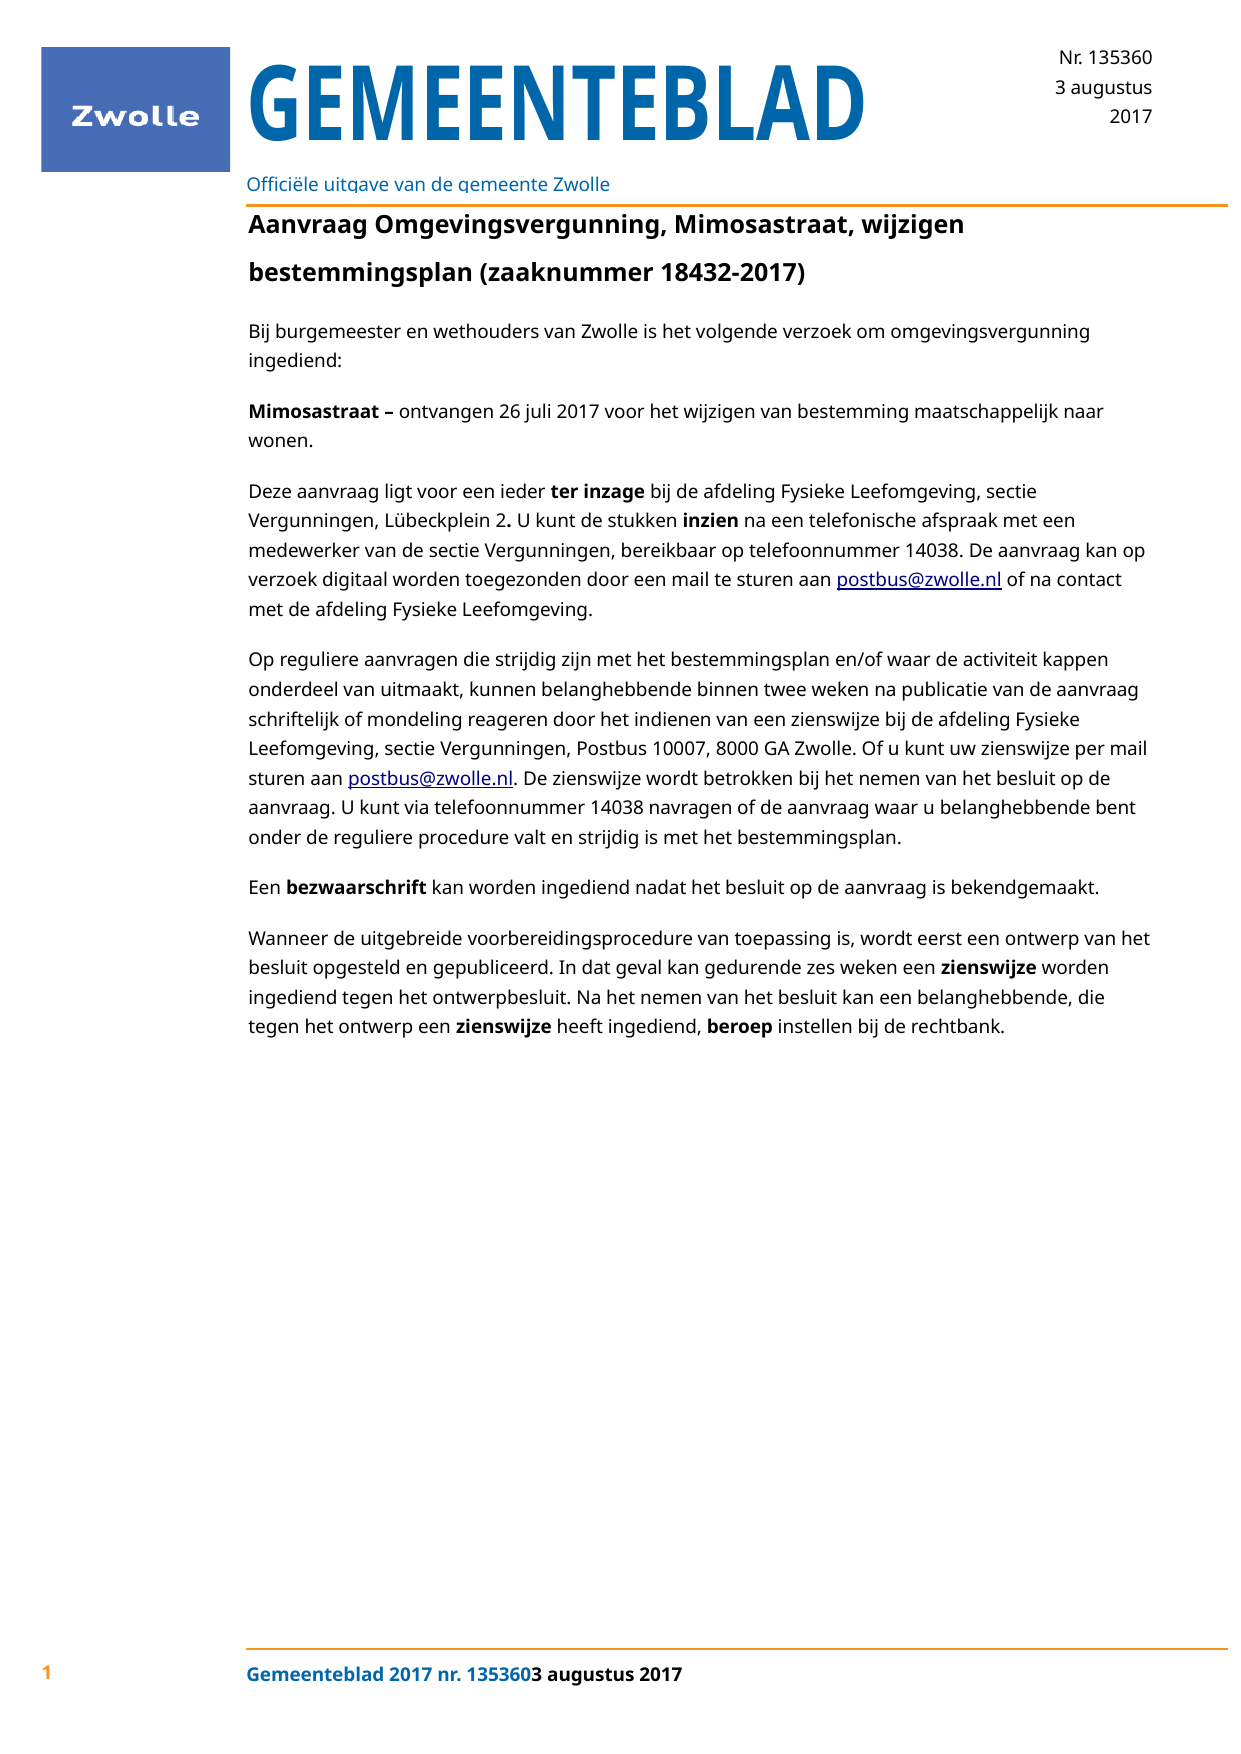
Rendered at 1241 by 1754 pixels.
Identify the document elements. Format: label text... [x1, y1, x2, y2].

text Aanvraag Omgevingsvergunning, Mimosastraat, wijzigen bestemmingsplan (zaaknummer 18432-2017) [248, 207, 1152, 288]
picture [41, 47, 231, 172]
text Wanneer de uitgebreide voorbereidingsprocedure van toepassing is, wordt eerst een ontwerp van het besluit opgesteld en gepubliceerd. In dat geval kan gedurende zes weken een zienswijze worden ingediend tegen het ontwerpbesluit. Na het nemen van het besluit kan een belanghebbende, die tegen het ontwerp een zienswijze heeft ingediend, beroep instellen bij de rechtbank. [248, 925, 1152, 1039]
text Bij burgemeester en wethouders van Zwolle is het volgende verzoek om omgevingsvergunning ingediend: [248, 318, 1152, 373]
text Mimosastraat – ontvangen 26 juli 2017 voor het wijzigen van bestemming maatschappelijk naar wonen. [248, 398, 1152, 453]
text Deze aanvraag ligt voor een ieder ter inzage bij de afdeling Fysieke Leefomgeving, sectie Vergunningen, Lübeckplein 2. U kunt de stukken inzien na een telefonische afspraak met een medewerker van de sectie Vergunningen, bereikbaar op telefoonnummer 14038. De aanvraag kan op verzoek digitaal worden toegezonden door een mail te sturen aan postbus@zwolle.nl of na contact met de afdeling Fysieke Leefomgeving. [248, 478, 1152, 622]
text Op reguliere aanvragen die strijdig zijn met het bestemmingsplan en/of waar de activiteit kappen onderdeel van uitmaakt, kunnen belanghebbende binnen twee weken na publicatie van de aanvraag schriftelijk of mondeling reageren door het indienen van een zienswijze bij de afdeling Fysieke Leefomgeving, sectie Vergunningen, Postbus 10007, 8000 GA Zwolle. Of u kunt uw zienswijze per mail sturen aan postbus@zwolle.nl. De zienswijze wordt betrokken bij het nemen van het besluit op de aanvraag. U kunt via telefoonnummer 14038 navragen of de aanvraag waar u belanghebbende bent onder de reguliere procedure valt en strijdig is met het bestemmingsplan. [248, 647, 1152, 850]
text Een bezwaarschrift kan worden ingediend nadat het besluit op de aanvraag is bekendgemaakt. [248, 874, 1152, 900]
